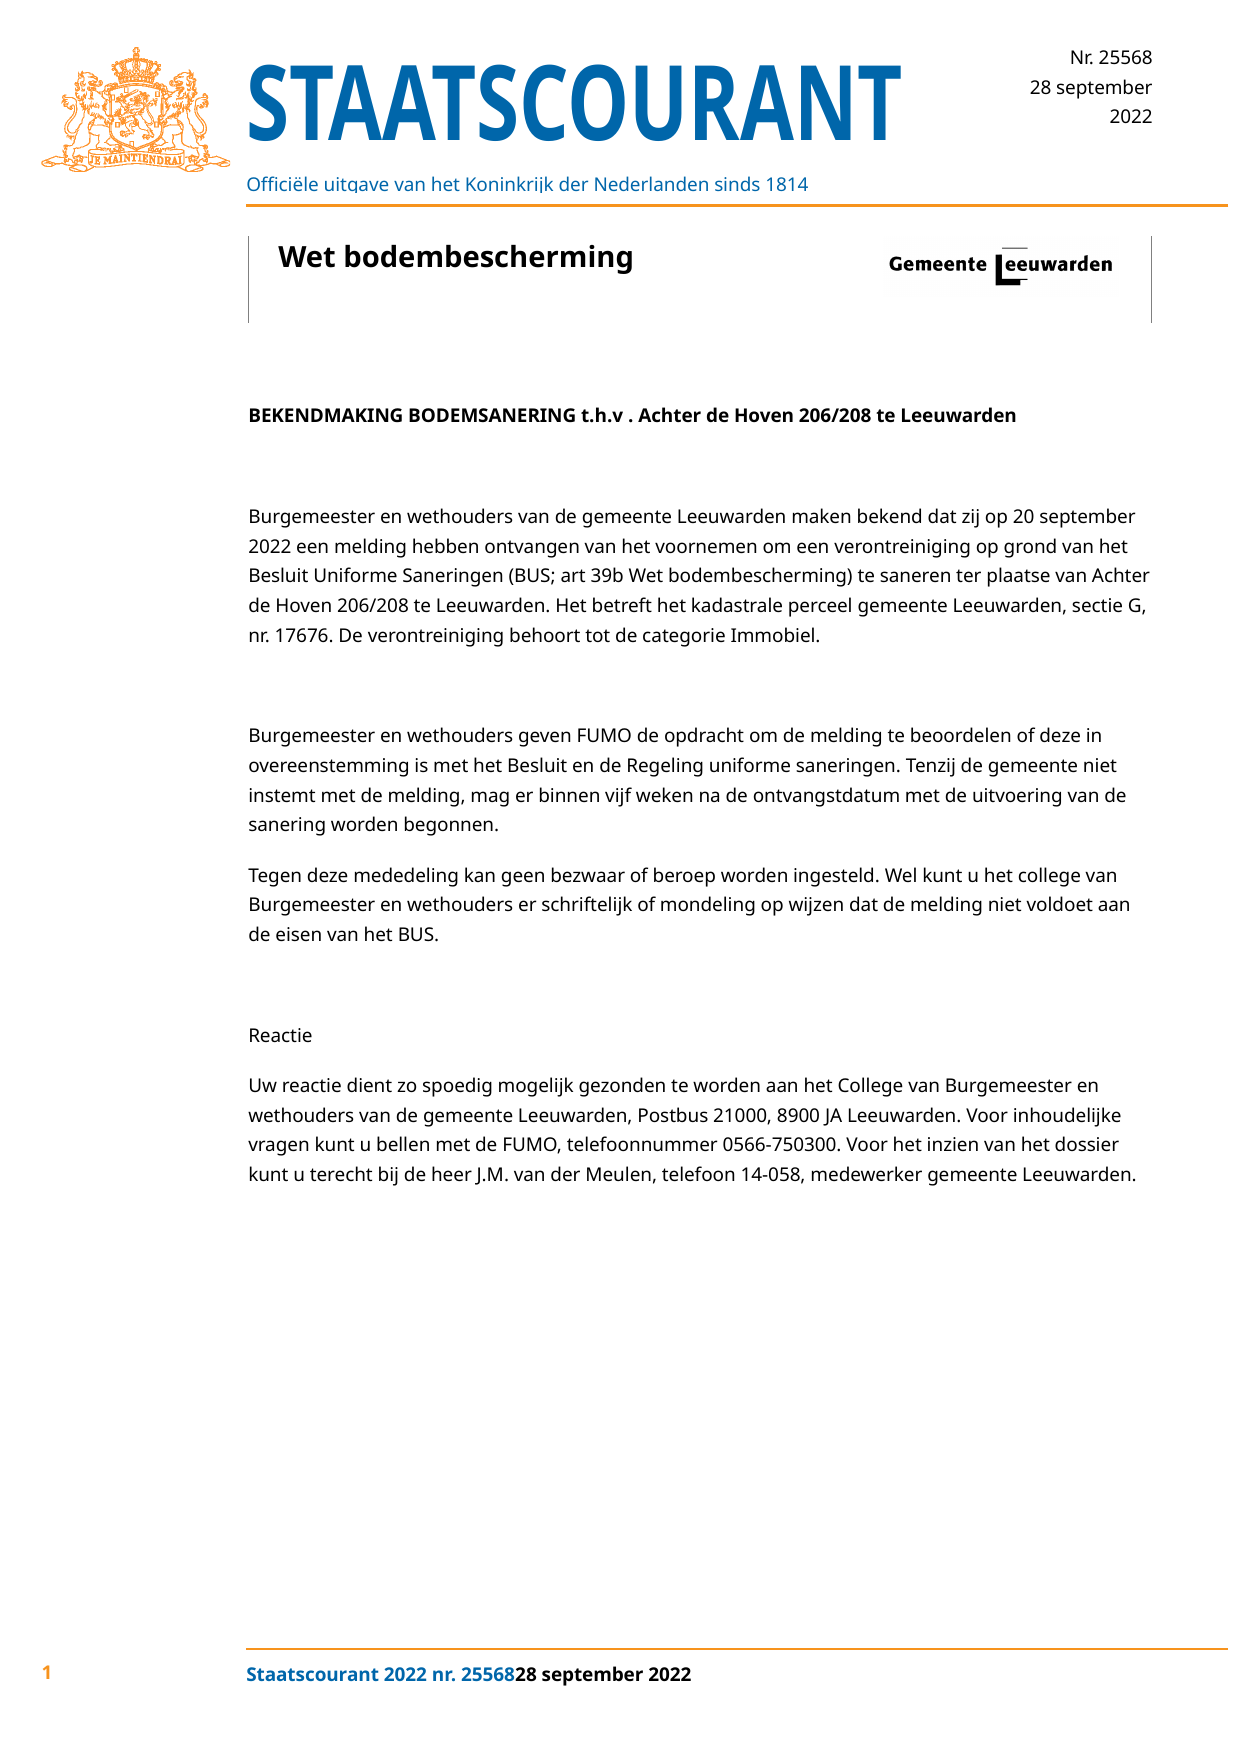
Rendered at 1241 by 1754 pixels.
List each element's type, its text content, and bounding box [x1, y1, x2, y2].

picture [882, 236, 1119, 297]
text Uw reactie dient zo spoedig mogelijk gezonden te worden aan het College van Burgemeester en wethouders van de gemeente Leeuwarden, Postbus 21000, 8900 JA Leeuwarden. Voor inhoudelijke vragen kunt u bellen met de FUMO, telefoonnummer 0566-750300. Voor het inzien van het dossier kunt u terecht bij de heer J.M. van der Meulen, telefoon 14-058, medewerker gemeente Leeuwarden. [248, 1072, 1152, 1187]
text BEKENDMAKING BODEMSANERING t.h.v . Achter de Hoven 206/208 te Leeuwarden [248, 403, 1152, 428]
picture [41, 47, 231, 172]
text Reactie [248, 1022, 1152, 1048]
text Tegen deze mededeling kan geen bezwaar of beroep worden ingesteld. Wel kunt u het college van Burgemeester en wethouders er schriftelijk of mondeling op wijzen dat de melding niet voldoet aan de eisen van het BUS. [248, 862, 1152, 947]
text Burgemeester en wethouders geven FUMO de opdracht om de melding te beoordelen of deze in overeenstemming is met het Besluit en de Regeling uniforme saneringen. Tenzij de gemeente niet instemt met de melding, mag er binnen vijf weken na de ontvangstdatum met de uitvoering van de sanering worden begonnen. [248, 723, 1152, 837]
table_header Wet bodembescherming [249, 236, 850, 323]
table_header [850, 236, 1151, 323]
text Burgemeester en wethouders van de gemeente Leeuwarden maken bekend dat zij op 20 september 2022 een melding hebben ontvangen van het voornemen om een verontreiniging op grond van het Besluit Uniforme Saneringen (BUS; art 39b Wet bodembescherming) te saneren ter plaatse van Achter de Hoven 206/208 te Leeuwarden. Het betreft het kadastrale perceel gemeente Leeuwarden, sectie G, nr. 17676. De verontreiniging behoort tot de categorie Immobiel. [248, 503, 1152, 648]
